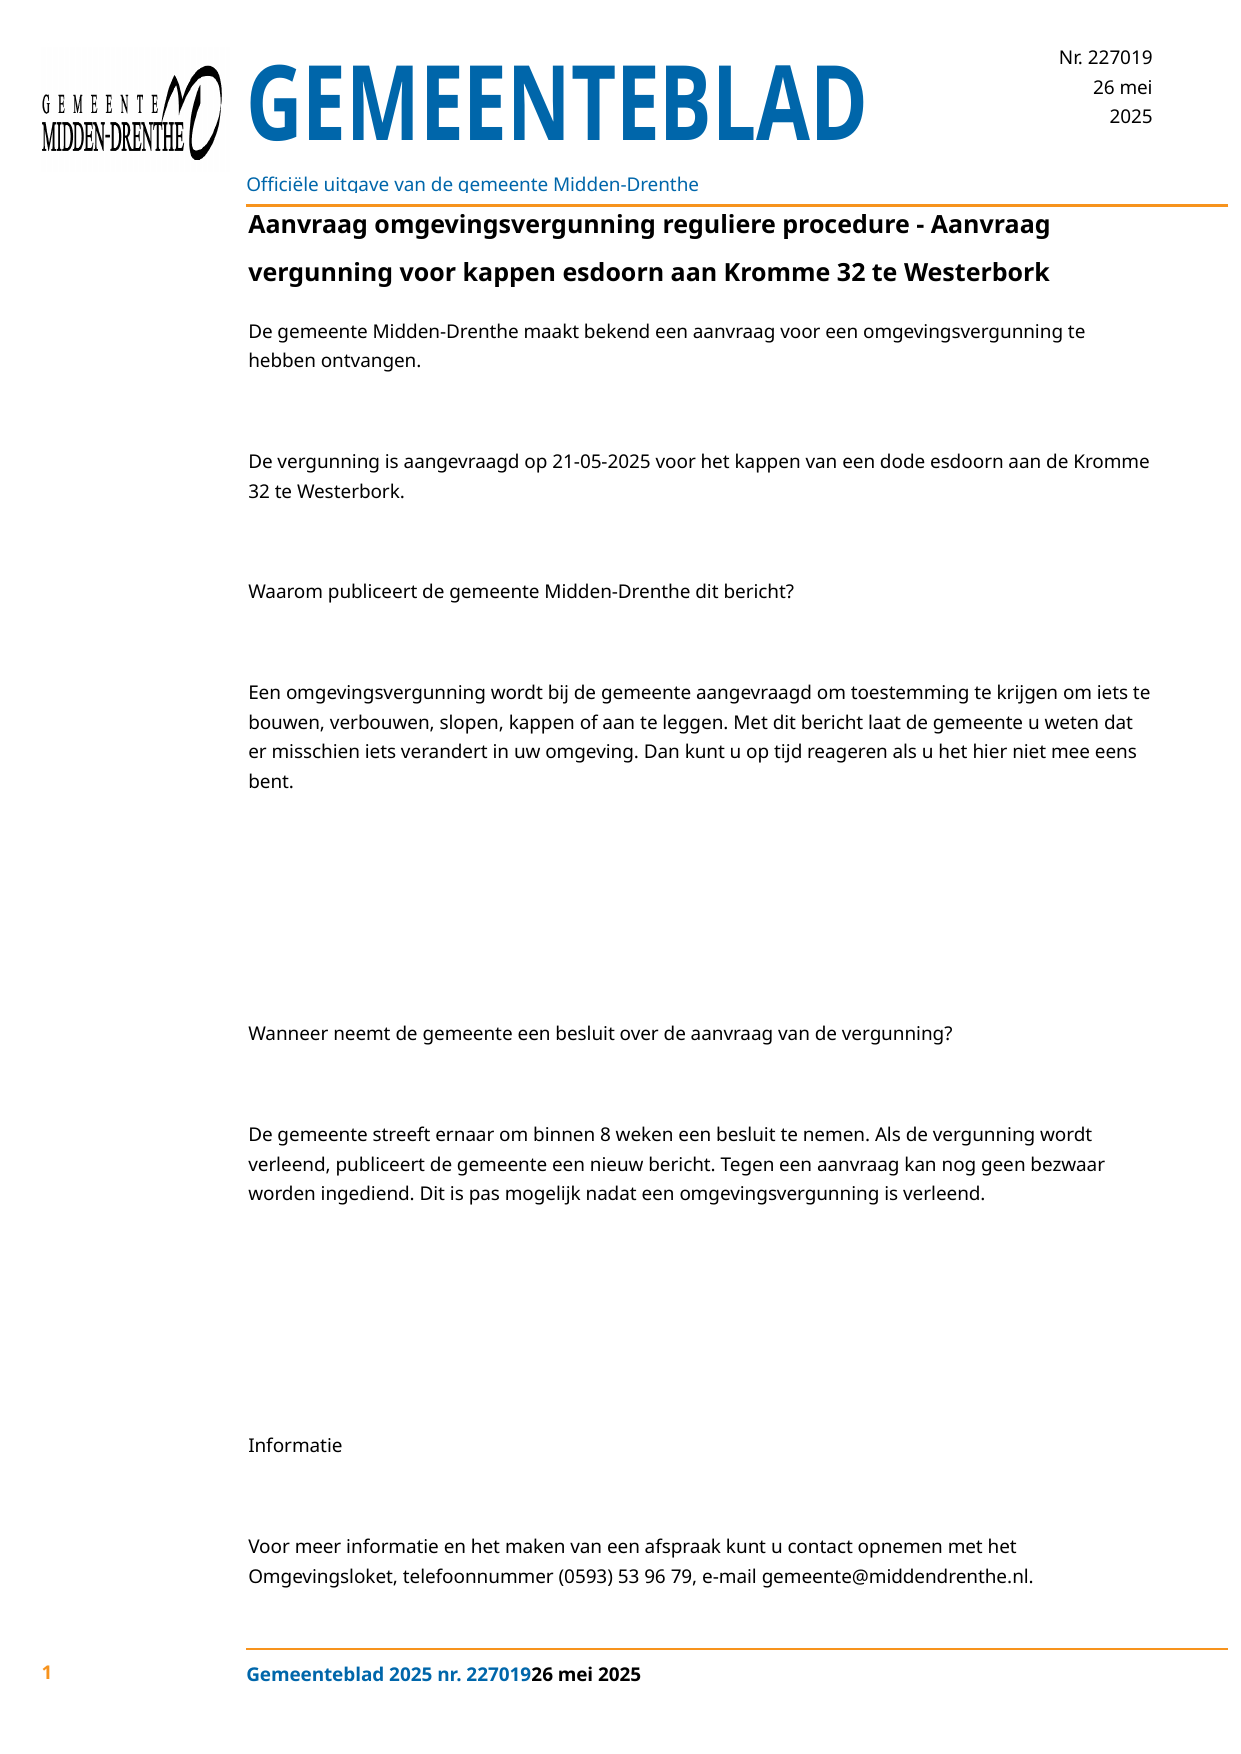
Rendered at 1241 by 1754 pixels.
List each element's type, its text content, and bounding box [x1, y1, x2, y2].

text De vergunning is aangevraagd op 21-05-2025 voor het kappen van een dode esdoorn aan de Kromme 32 te Westerbork. [248, 448, 1152, 504]
text De gemeente streeft ernaar om binnen 8 weken een besluit te nemen. Als de vergunning wordt verleend, publiceert de gemeente een nieuw bericht. Tegen een aanvraag kan nog geen bezwaar worden ingediend. Dit is pas mogelijk nadat een omgevingsvergunning is verleend. [248, 1121, 1152, 1206]
text Aanvraag omgevingsvergunning reguliere procedure - Aanvraag vergunning voor kappen esdoorn aan Kromme 32 te Westerbork [248, 207, 1152, 288]
text De gemeente Midden-Drenthe maakt bekend een aanvraag voor een omgevingsvergunning te hebben ontvangen. [248, 318, 1152, 373]
text Informatie [248, 1432, 1152, 1458]
text Een omgevingsvergunning wordt bij de gemeente aangevraagd om toestemming te krijgen om iets te bouwen, verbouwen, slopen, kappen of aan te leggen. Met dit bericht laat de gemeente u weten dat er misschien iets verandert in uw omgeving. Dan kunt u op tijd reageren als u het hier niet mee eens bent. [248, 679, 1152, 794]
text Waarom publiceert de gemeente Midden-Drenthe dit bericht? [248, 579, 1152, 604]
picture [41, 47, 231, 172]
text Voor meer informatie en het maken van een afspraak kunt u contact opnemen met het Omgevingsloket, telefoonnummer (0593) 53 96 79, e-mail gemeente@middendrenthe.nl. [248, 1533, 1152, 1589]
text Wanneer neemt de gemeente een besluit over de aanvraag van de vergunning? [248, 1020, 1152, 1046]
